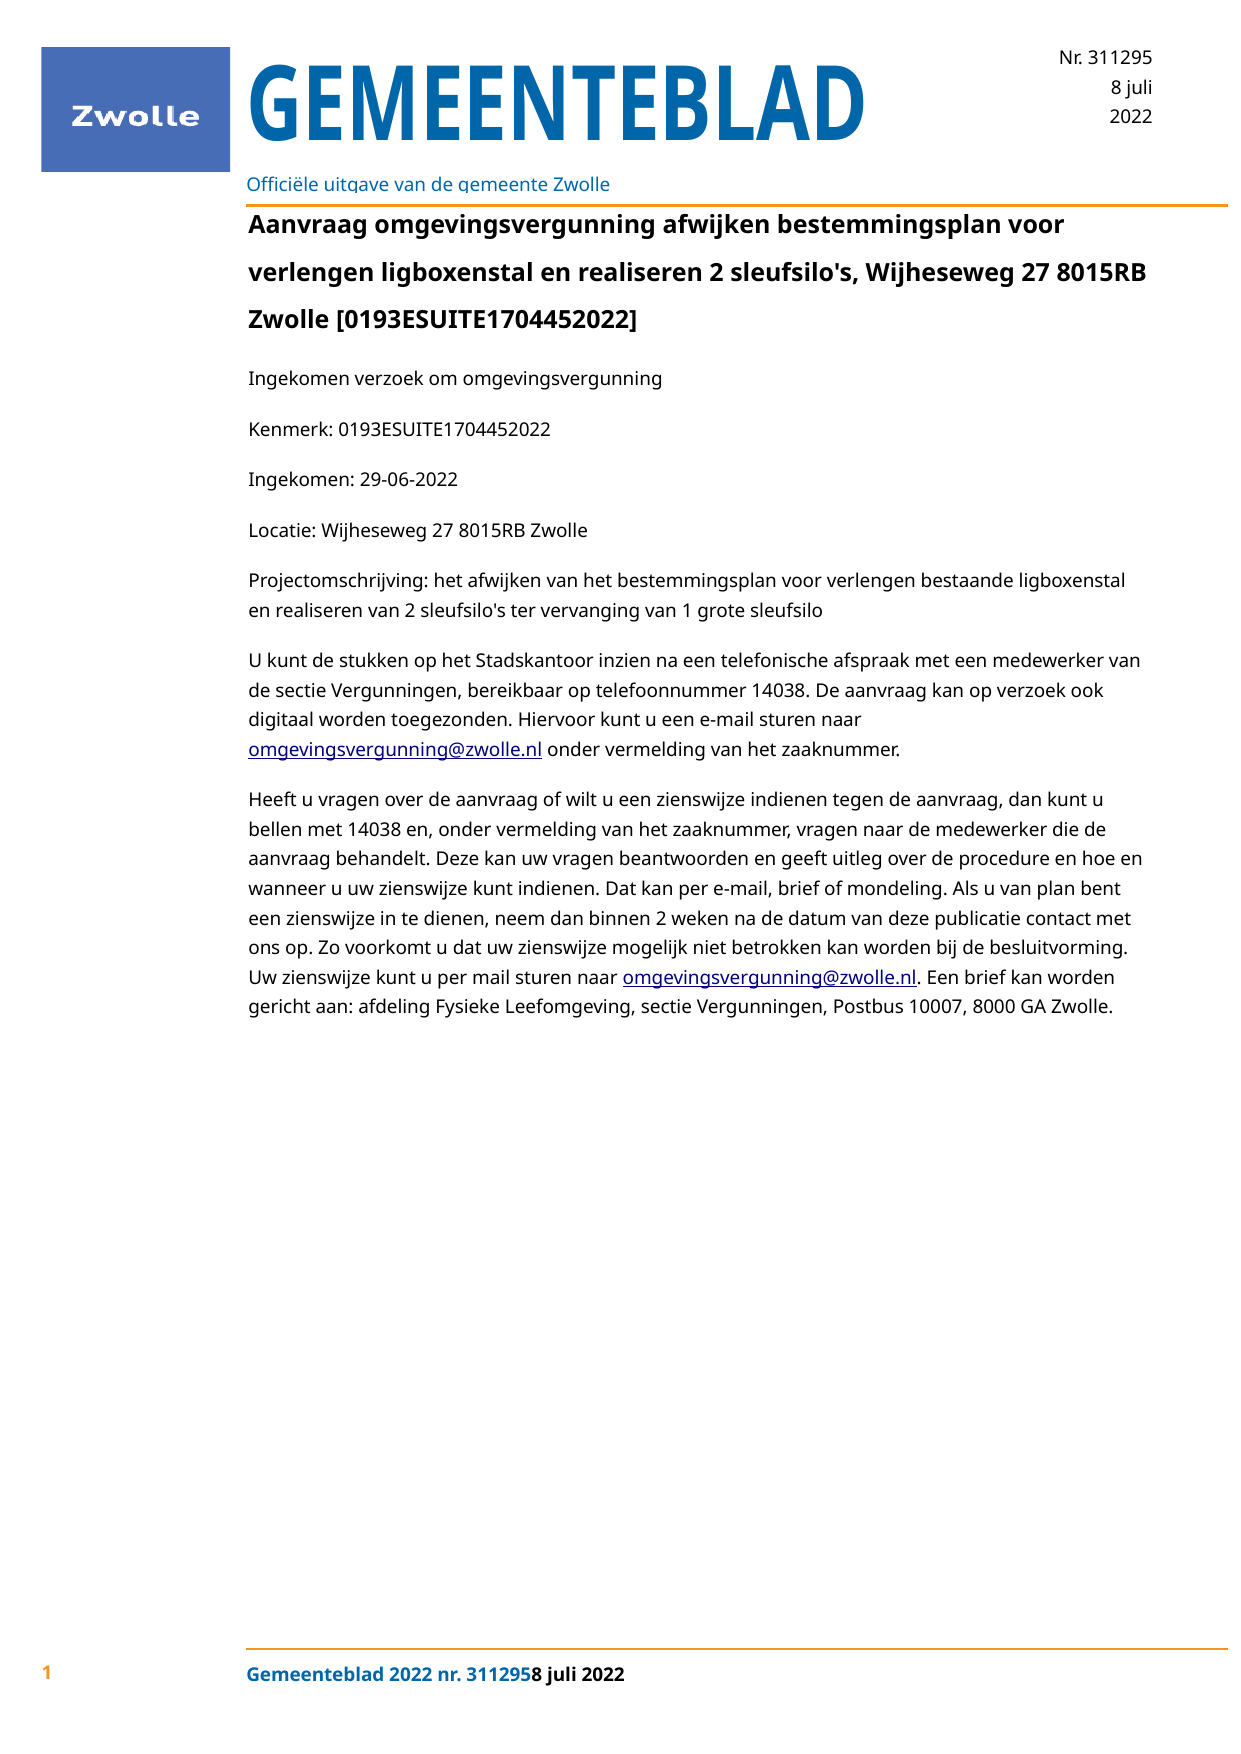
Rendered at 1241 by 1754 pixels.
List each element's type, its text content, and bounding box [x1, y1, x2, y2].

text U kunt de stukken op het Stadskantoor inzien na een telefonische afspraak met een medewerker van de sectie Vergunningen, bereikbaar op telefoonnummer 14038. De aanvraag kan op verzoek ook digitaal worden toegezonden. Hiervoor kunt u een e-mail sturen naar omgevingsvergunning@zwolle.nl onder vermelding van het zaaknummer. [248, 647, 1152, 762]
text Heeft u vragen over de aanvraag of wilt u een zienswijze indienen tegen de aanvraag, dan kunt u bellen met 14038 en, onder vermelding van het zaaknummer, vragen naar de medewerker die de aanvraag behandelt. Deze kan uw vragen beantwoorden en geeft uitleg over de procedure en hoe en wanneer u uw zienswijze kunt indienen. Dat kan per e-mail, brief of mondeling. Als u van plan bent een zienswijze in te dienen, neem dan binnen 2 weken na de datum van deze publicatie contact met ons op. Zo voorkomt u dat uw zienswijze mogelijk niet betrokken kan worden bij de besluitvorming. Uw zienswijze kunt u per mail sturen naar omgevingsvergunning@zwolle.nl. Een brief kan worden gericht aan: afdeling Fysieke Leefomgeving, sectie Vergunningen, Postbus 10007, 8000 GA Zwolle. [248, 786, 1152, 1019]
text Ingekomen: 29-06-2022 [248, 466, 1152, 492]
text Locatie: Wijheseweg 27 8015RB Zwolle [248, 517, 1152, 542]
picture [41, 47, 231, 172]
text Projectomschrijving: het afwijken van het bestemmingsplan voor verlengen bestaande ligboxenstal en realiseren van 2 sleufsilo's ter vervanging van 1 grote sleufsilo [248, 567, 1152, 622]
text Aanvraag omgevingsvergunning afwijken bestemmingsplan voor verlengen ligboxenstal en realiseren 2 sleufsilo's, Wijheseweg 27 8015RB Zwolle [0193ESUITE1704452022] [248, 207, 1152, 336]
text Ingekomen verzoek om omgevingsvergunning [248, 366, 1152, 391]
text Kenmerk: 0193ESUITE1704452022 [248, 416, 1152, 442]
